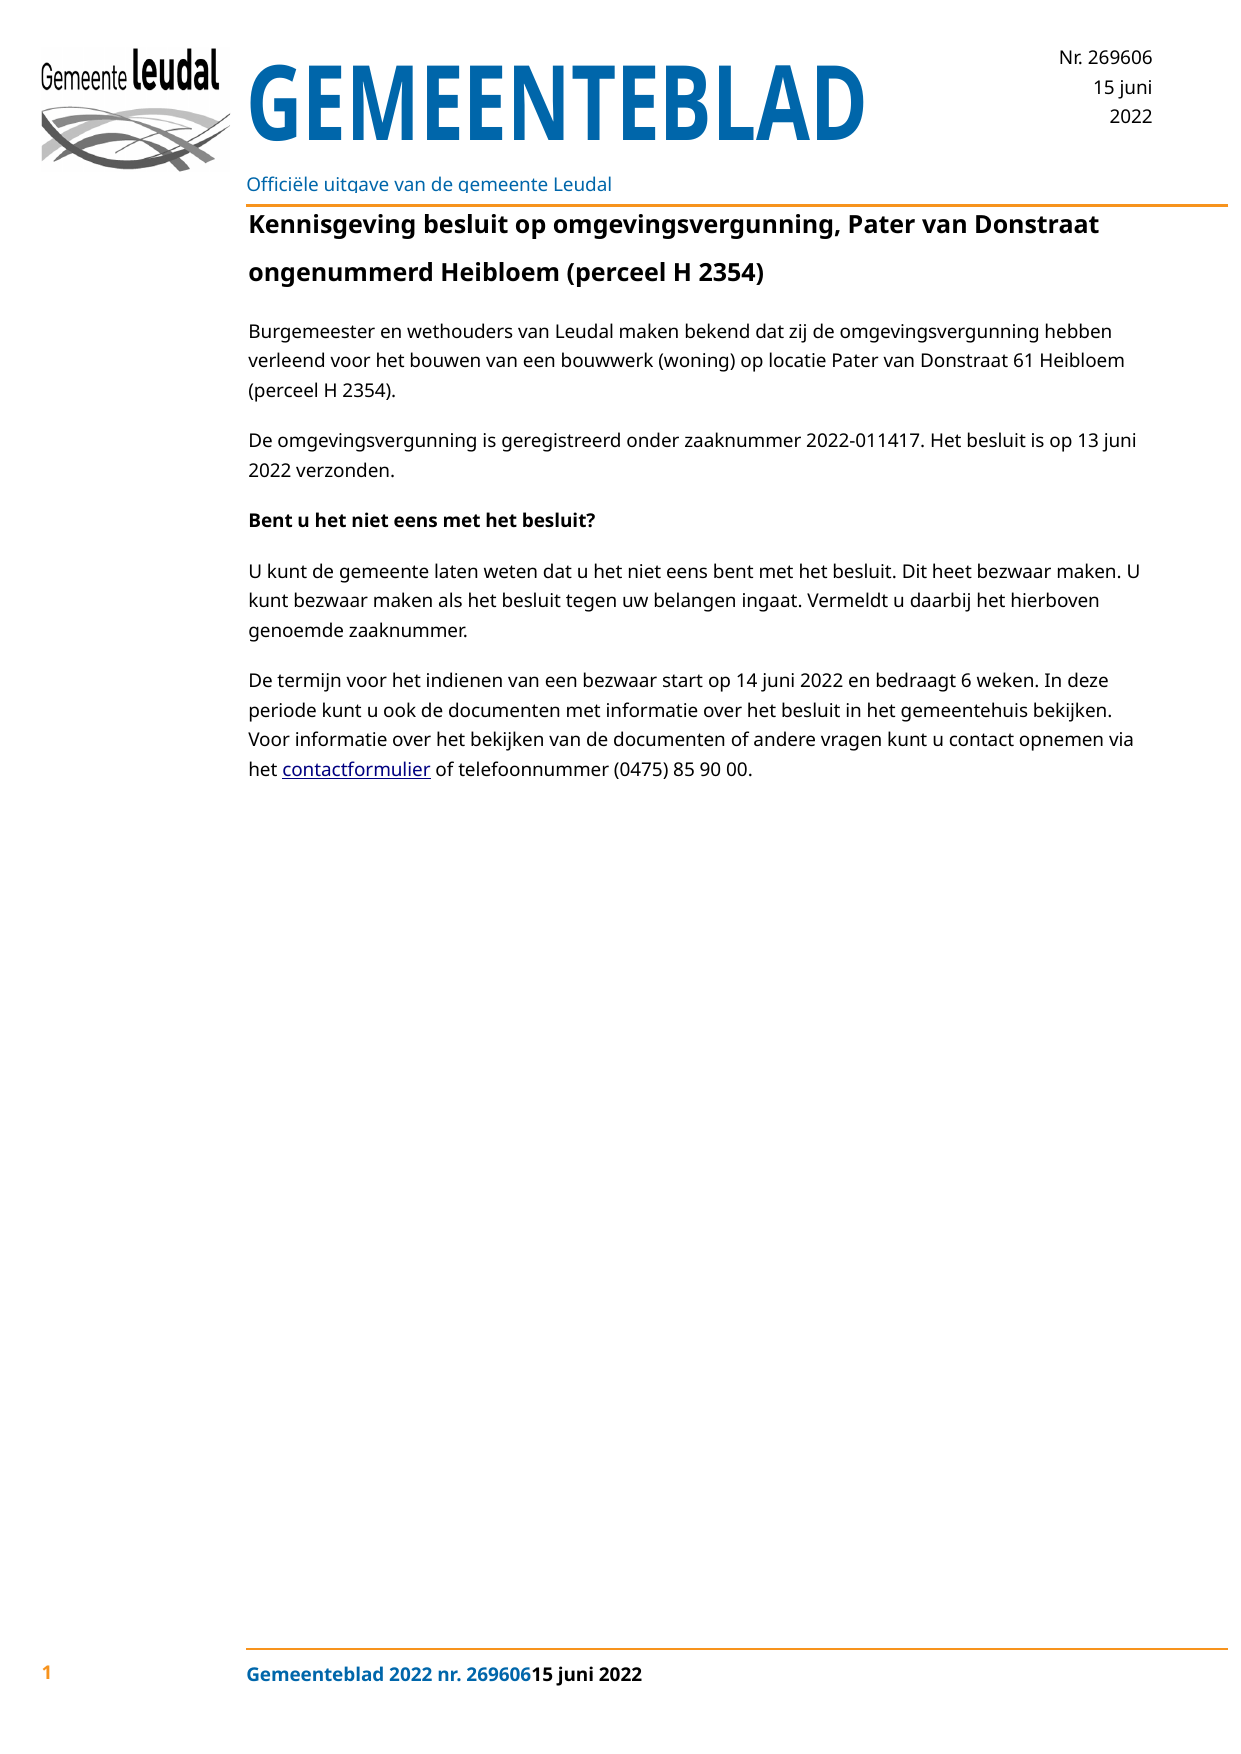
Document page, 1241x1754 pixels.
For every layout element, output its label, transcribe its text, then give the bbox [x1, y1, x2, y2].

text Burgemeester en wethouders van Leudal maken bekend dat zij de omgevingsvergunning hebben verleend voor het bouwen van een bouwwerk (woning) op locatie Pater van Donstraat 61 Heibloem (perceel H 2354). [248, 318, 1152, 403]
text De termijn voor het indienen van een bezwaar start op 14 juni 2022 en bedraagt 6 weken. In deze periode kunt u ook de documenten met informatie over het besluit in het gemeentehuis bekijken. Voor informatie over het bekijken van de documenten of andere vragen kunt u contact opnemen via het contactformulier of telefoonnummer (0475) 85 90 00. [248, 667, 1152, 782]
picture [41, 47, 231, 172]
text Bent u het niet eens met het besluit? [248, 507, 1152, 533]
text De omgevingsvergunning is geregistreerd onder zaaknummer 2022-011417. Het besluit is op 13 juni 2022 verzonden. [248, 427, 1152, 483]
text Kennisgeving besluit op omgevingsvergunning, Pater van Donstraat ongenummerd Heibloem (perceel H 2354) [248, 207, 1152, 288]
text U kunt de gemeente laten weten dat u het niet eens bent met het besluit. Dit heet bezwaar maken. U kunt bezwaar maken als het besluit tegen uw belangen ingaat. Vermeldt u daarbij het hierboven genoemde zaaknummer. [248, 558, 1152, 643]
